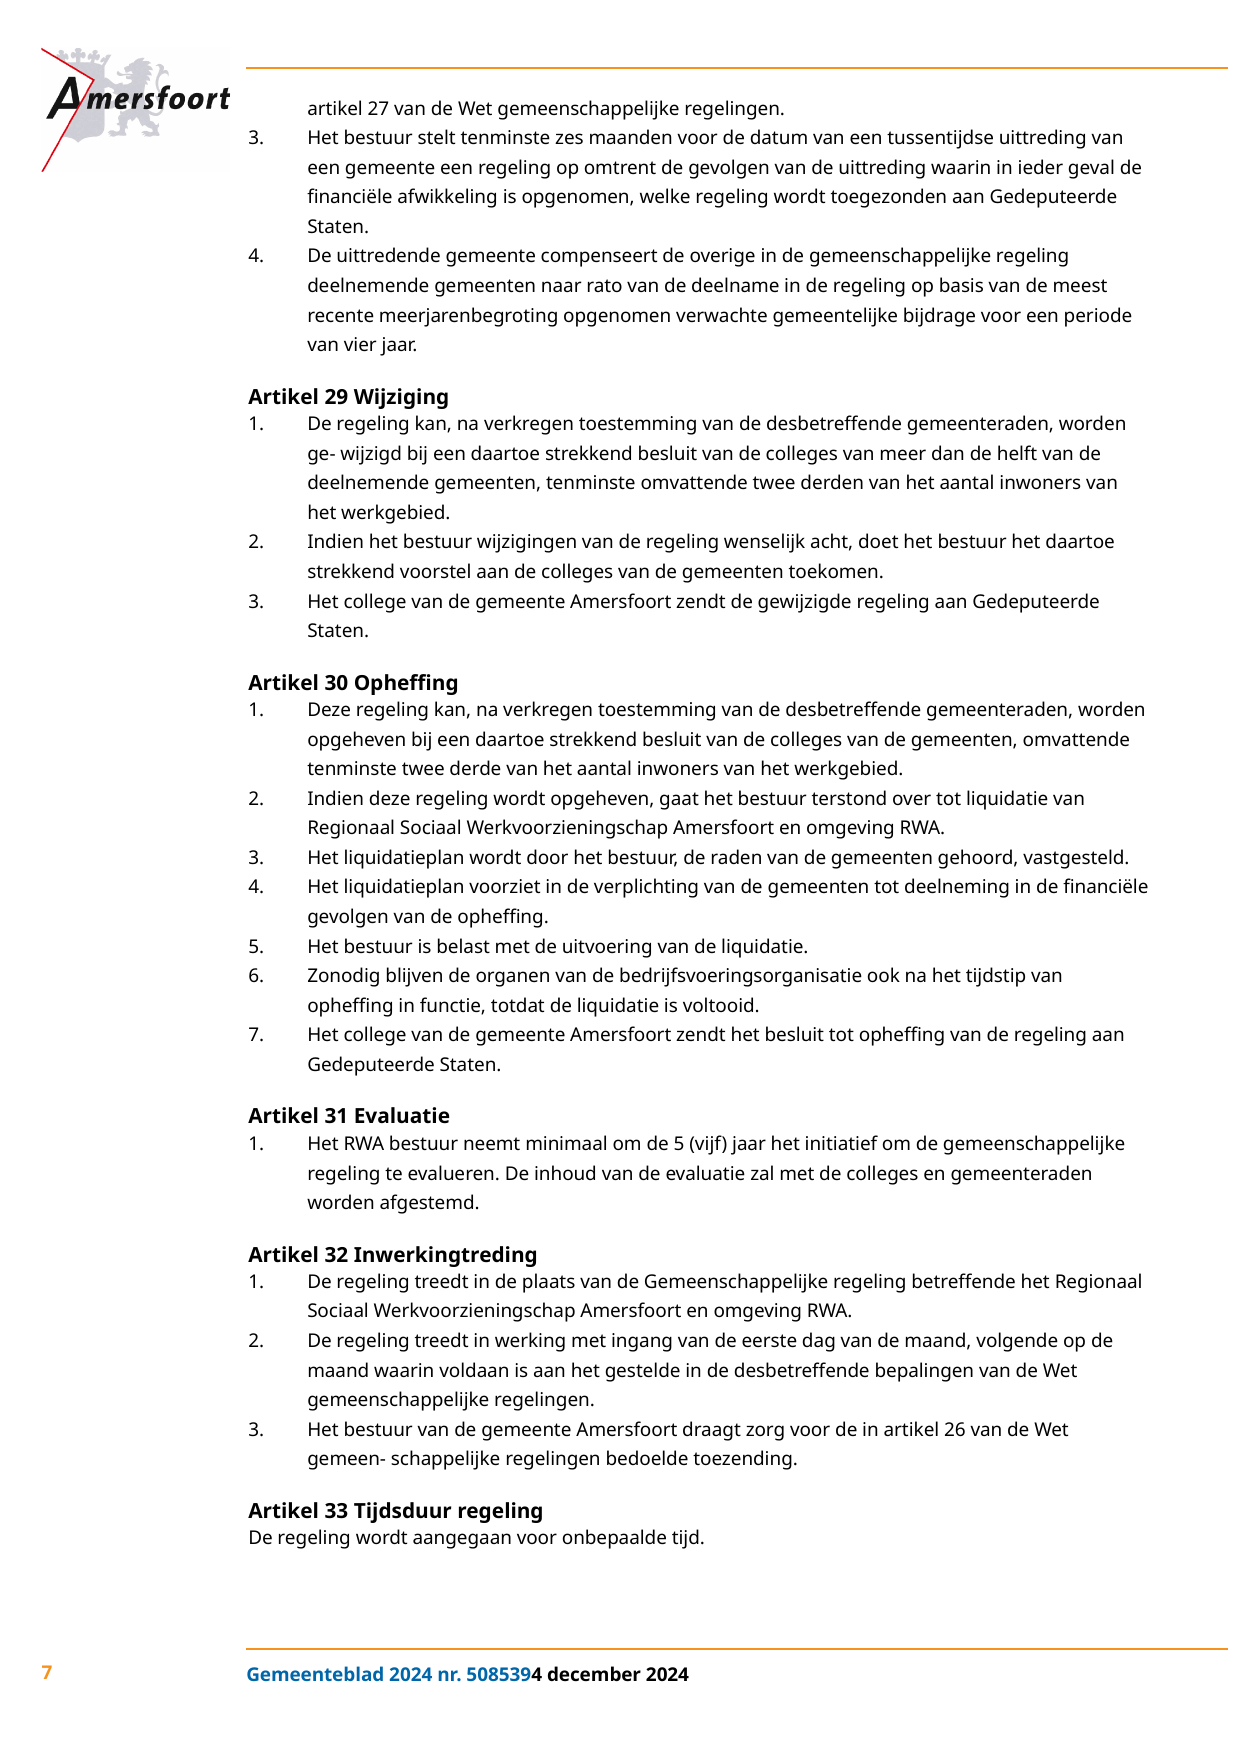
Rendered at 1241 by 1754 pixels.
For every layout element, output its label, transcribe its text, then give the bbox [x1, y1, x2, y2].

text Artikel 29 Wijziging [248, 382, 1152, 410]
list Het liquidatieplan wordt door het bestuur, de raden van de gemeenten gehoord, vastgesteld. [248, 844, 1152, 870]
list Het bestuur is belast met de uitvoering van de liquidatie. [248, 933, 1152, 959]
list artikel 27 van de Wet gemeenschappelijke regelingen. [248, 95, 1152, 121]
list Het college van de gemeente Amersfoort zendt de gewijzigde regeling aan Gedeputeerde Staten. [248, 588, 1152, 643]
picture [41, 47, 231, 172]
list Het RWA bestuur neemt minimaal om de 5 (vijf) jaar het initiatief om de gemeenschappelijke regeling te evalueren. De inhoud van de evaluatie zal met de colleges en gemeenteraden worden afgestemd. [248, 1130, 1152, 1215]
text De regeling wordt aangegaan voor onbepaalde tijd. [248, 1524, 1152, 1550]
text Artikel 30 Opheffing [248, 668, 1152, 696]
list De uittredende gemeente compenseert de overige in de gemeenschappelijke regeling deelnemende gemeenten naar rato van de deelname in de regeling op basis van de meest recente meerjarenbegroting opgenomen verwachte gemeentelijke bijdrage voor een periode van vier jaar. [248, 243, 1152, 357]
list Indien het bestuur wijzigingen van de regeling wenselijk acht, doet het bestuur het daartoe strekkend voorstel aan de colleges van de gemeenten toekomen. [248, 529, 1152, 584]
list Het liquidatieplan voorziet in de verplichting van de gemeenten tot deelneming in de financiële gevolgen van de opheffing. [248, 874, 1152, 929]
list Deze regeling kan, na verkregen toestemming van de desbetreffende gemeenteraden, worden opgeheven bij een daartoe strekkend besluit van de colleges van de gemeenten, omvattende tenminste twee derde van het aantal inwoners van het werkgebied. [248, 696, 1152, 781]
list Indien deze regeling wordt opgeheven, gaat het bestuur terstond over tot liquidatie van Regionaal Sociaal Werkvoorzieningschap Amersfoort en omgeving RWA. [248, 785, 1152, 840]
list Het bestuur van de gemeente Amersfoort draagt zorg voor de in artikel 26 van de Wet gemeen- schappelijke regelingen bedoelde toezending. [248, 1416, 1152, 1471]
list De regeling kan, na verkregen toestemming van de desbetreffende gemeenteraden, worden ge- wijzigd bij een daartoe strekkend besluit van de colleges van meer dan de helft van de deelnemende gemeenten, tenminste omvattende twee derden van het aantal inwoners van het werkgebied. [248, 410, 1152, 525]
text Artikel 31 Evaluatie [248, 1102, 1152, 1130]
list De regeling treedt in de plaats van de Gemeenschappelijke regeling betreffende het Regionaal Sociaal Werkvoorzieningschap Amersfoort en omgeving RWA. [248, 1268, 1152, 1323]
text Artikel 33 Tijdsduur regeling [248, 1496, 1152, 1524]
list De regeling treedt in werking met ingang van de eerste dag van de maand, volgende op de maand waarin voldaan is aan het gestelde in de desbetreffende bepalingen van de Wet gemeenschappelijke regelingen. [248, 1327, 1152, 1412]
list Het college van de gemeente Amersfoort zendt het besluit tot opheffing van de regeling aan Gedeputeerde Staten. [248, 1022, 1152, 1077]
text Artikel 32 Inwerkingtreding [248, 1240, 1152, 1268]
list Het bestuur stelt tenminste zes maanden voor de datum van een tussentijdse uittreding van een gemeente een regeling op omtrent de gevolgen van de uittreding waarin in ieder geval de financiële afwikkeling is opgenomen, welke regeling wordt toegezonden aan Gedeputeerde Staten. [248, 124, 1152, 239]
list Zonodig blijven de organen van de bedrijfsvoeringsorganisatie ook na het tijdstip van opheffing in functie, totdat de liquidatie is voltooid. [248, 962, 1152, 1018]
